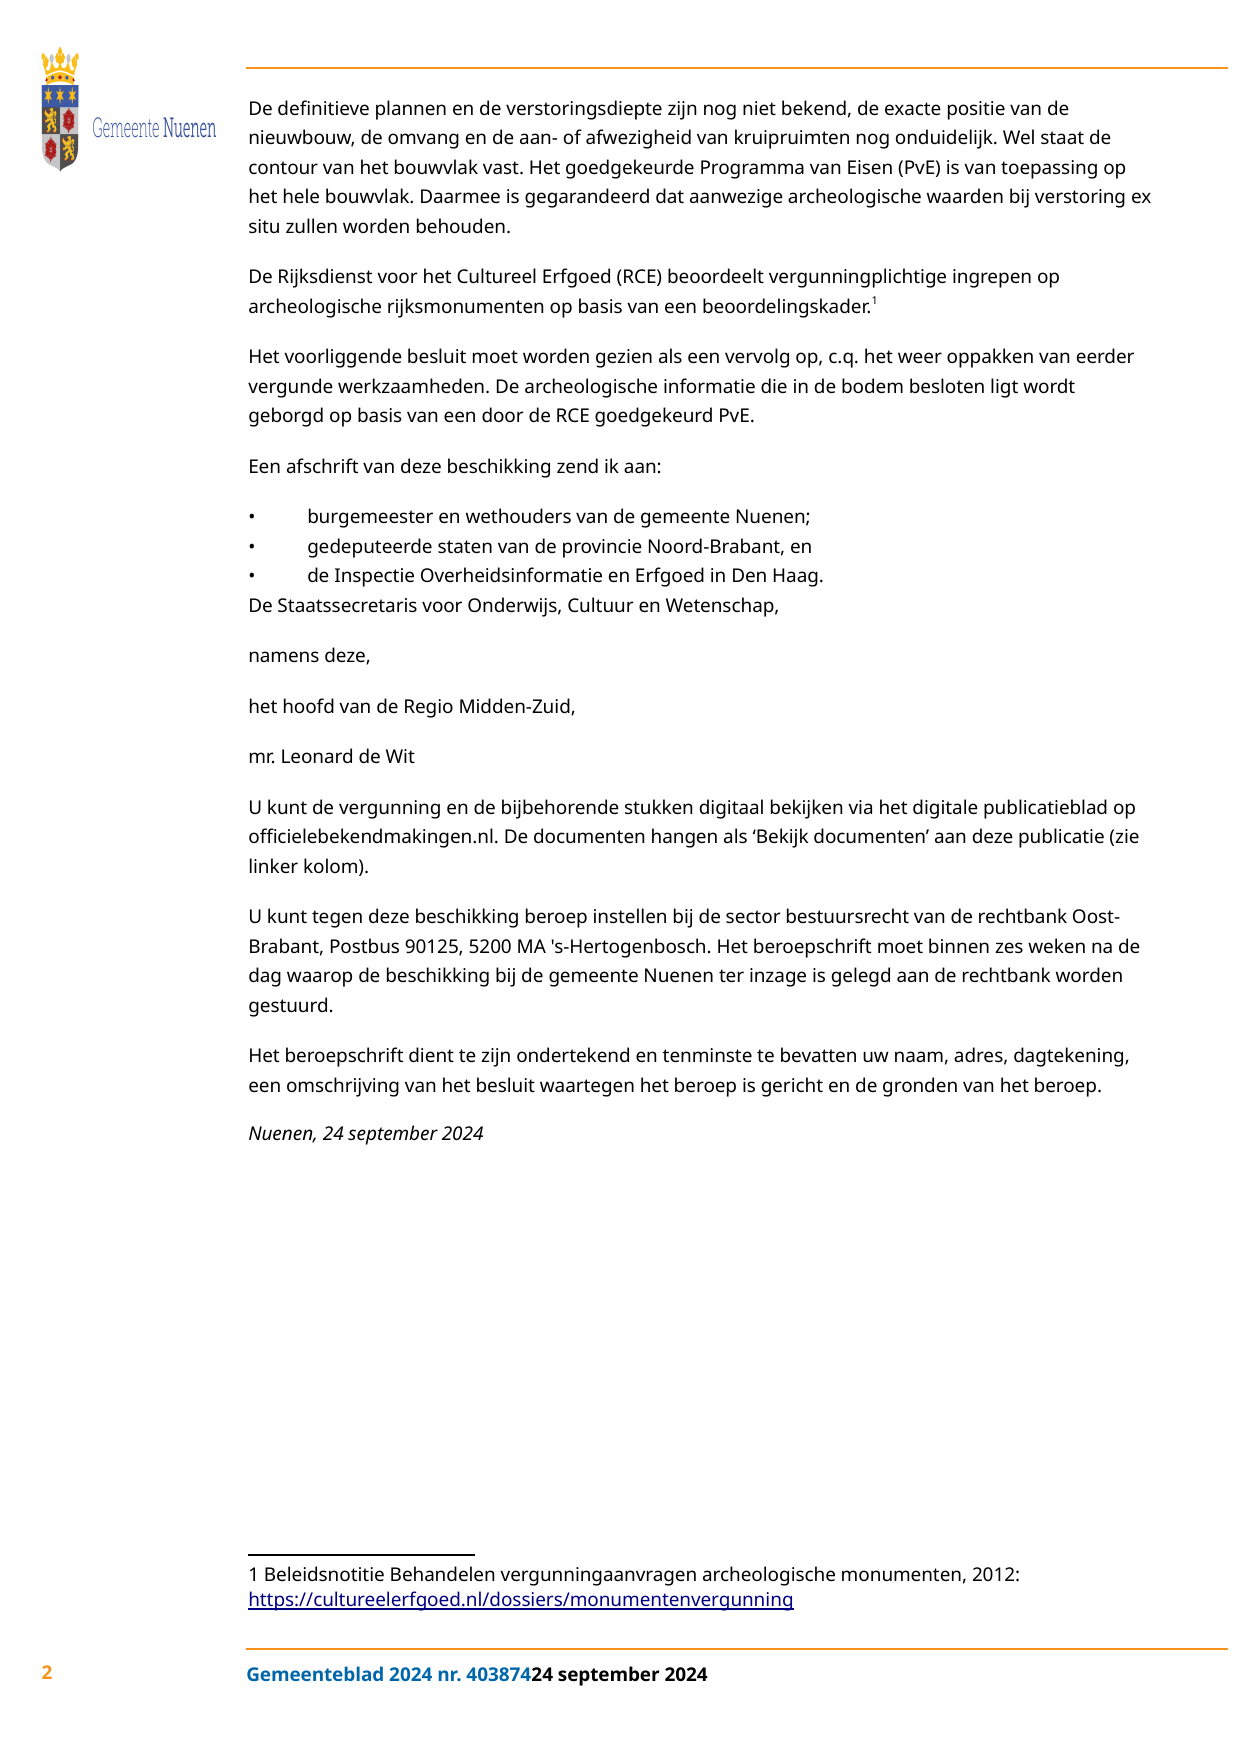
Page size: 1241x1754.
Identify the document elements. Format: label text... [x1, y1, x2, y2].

text Een afschrift van deze beschikking zend ik aan: [248, 453, 1152, 479]
text De definitieve plannen en de verstoringsdiepte zijn nog niet bekend, de exacte positie van de nieuwbouw, de omvang en de aan- of afwezigheid van kruipruimten nog onduidelijk. Wel staat de contour van het bouwvlak vast. Het goedgekeurde Programma van Eisen (PvE) is van toepassing op het hele bouwvlak. Daarmee is gegarandeerd dat aanwezige archeologische waarden bij verstoring ex situ zullen worden behouden. [248, 95, 1152, 239]
text U kunt de vergunning en de bijbehorende stukken digitaal bekijken via het digitale publicatieblad op officielebekendmakingen.nl. De documenten hangen als ‘Bekijk documenten’ aan deze publicatie (zie linker kolom). [248, 794, 1152, 879]
text Het voorliggende besluit moet worden gezien als een vervolg op, c.q. het weer oppakken van eerder vergunde werkzaamheden. De archeologische informatie die in de bodem besloten ligt wordt geborgd op basis van een door de RCE goedgekeurd PvE. [248, 343, 1152, 428]
list burgemeester en wethouders van de gemeente Nuenen; [248, 503, 1152, 529]
text Beleidsnotitie Behandelen vergunningaanvragen archeologische monumenten, 2012: https://cultureelerfgoed.nl/dossiers/monumentenvergunning [248, 1561, 1152, 1612]
text De Rijksdienst voor het Cultureel Erfgoed (RCE) beoordeelt vergunningplichtige ingrepen op archeologische rijksmonumenten op basis van een beoordelingskader. [248, 263, 1152, 319]
picture [41, 47, 231, 172]
text namens deze, [248, 643, 1152, 668]
text Het beroepschrift dient te zijn ondertekend en tenminste te bevatten uw naam, adres, dagtekening, een omschrijving van het besluit waartegen het beroep is gericht en de gronden van het beroep. [248, 1043, 1152, 1098]
text U kunt tegen deze beschikking beroep instellen bij de sector bestuursrecht van de rechtbank Oost-Brabant, Postbus 90125, 5200 MA 's-Hertogenbosch. Het beroepschrift moet binnen zes weken na de dag waarop de beschikking bij de gemeente Nuenen ter inzage is gelegd aan de rechtbank worden gestuurd. [248, 903, 1152, 1018]
list gedeputeerde staten van de provincie Noord-Brabant, en [248, 533, 1152, 559]
text mr. Leonard de Wit [248, 743, 1152, 769]
list de Inspectie Overheidsinformatie en Erfgoed in Den Haag. [248, 563, 1152, 588]
text het hoofd van de Regio Midden-Zuid, [248, 693, 1152, 719]
text De Staatssecretaris voor Onderwijs, Cultuur en Wetenschap, [248, 592, 1152, 618]
text Nuenen, 24 september 2024 [248, 1120, 1152, 1146]
